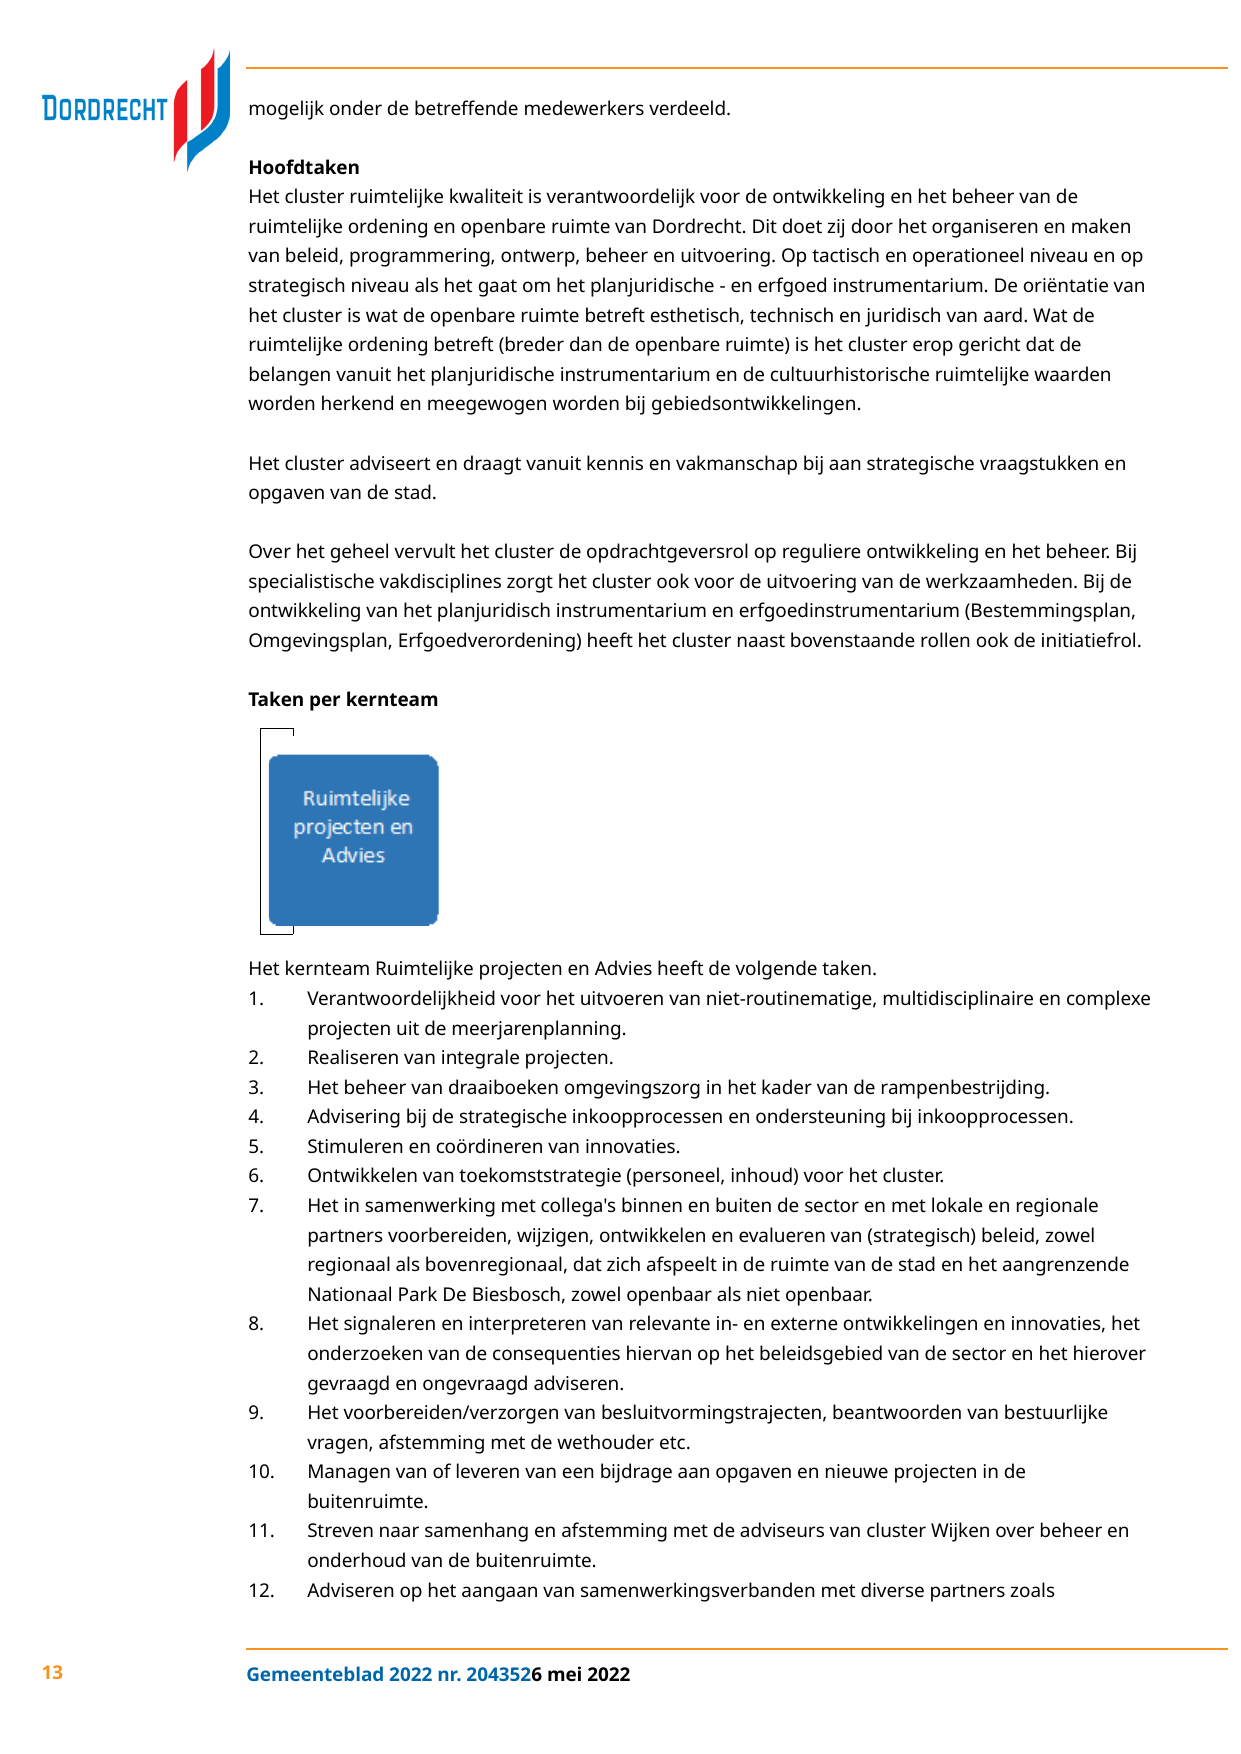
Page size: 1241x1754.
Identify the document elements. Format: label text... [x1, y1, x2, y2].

list Het beheer van draaiboeken omgevingszorg in het kader van de rampenbestrijding. [248, 1074, 1152, 1100]
list Het voorbereiden/verzorgen van besluitvormingstrajecten, beantwoorden van bestuurlijke vragen, afstemming met de wethouder etc. [248, 1399, 1152, 1455]
text Het kernteam Ruimtelijke projecten en Advies heeft de volgende taken. [248, 956, 1152, 981]
list Advisering bij de strategische inkoopprocessen en ondersteuning bij inkoopprocessen. [248, 1103, 1152, 1129]
list Realiseren van integrale projecten. [248, 1044, 1152, 1070]
text Taken per kernteam [248, 686, 1152, 712]
text Het cluster ruimtelijke kwaliteit is verantwoordelijk voor de ontwikkeling en het beheer van de ruimtelijke ordening en openbare ruimte van Dordrecht. Dit doet zij door het organiseren en maken van beleid, programmering, ontwerp, beheer en uitvoering. Op tactisch en operationeel niveau en op strategisch niveau als het gaat om het planjuridische - en erfgoed instrumentarium. De oriëntatie van het cluster is wat de openbare ruimte betreft esthetisch, technisch en juridisch van aard. Wat de ruimtelijke ordening betreft (breder dan de openbare ruimte) is het cluster erop gericht dat de belangen vanuit het planjuridische instrumentarium en de cultuurhistorische ruimtelijke waarden worden herkend en meegewogen worden bij gebiedsontwikkelingen. [248, 183, 1152, 416]
list Het signaleren en interpreteren van relevante in- en externe ontwikkelingen en innovaties, het onderzoeken van de consequenties hiervan op het beleidsgebied van de sector en het hierover gevraagd en ongevraagd adviseren. [248, 1311, 1152, 1396]
text Over het geheel vervult het cluster de opdrachtgeversrol op reguliere ontwikkeling en het beheer. Bij specialistische vakdisciplines zorgt het cluster ook voor de uitvoering van de werkzaamheden. Bij de ontwikkeling van het planjuridisch instrumentarium en erfgoedinstrumentarium (Bestemmingsplan, Omgevingsplan, Erfgoedverordening) heeft het cluster naast bovenstaande rollen ook de initiatiefrol. [248, 538, 1152, 653]
list Stimuleren en coördineren van innovaties. [248, 1133, 1152, 1159]
picture [268, 736, 447, 926]
list Managen van of leveren van een bijdrage aan opgaven en nieuwe projecten in de buitenruimte. [248, 1458, 1152, 1514]
list Adviseren op het aangaan van samenwerkingsverbanden met diverse partners zoals [248, 1577, 1152, 1603]
picture [41, 47, 231, 172]
text mogelijk onder de betreffende medewerkers verdeeld. [248, 95, 1152, 121]
text Het cluster adviseert en draagt vanuit kennis en vakmanschap bij aan strategische vraagstukken en opgaven van de stad. [248, 450, 1152, 505]
text Hoofdtaken [248, 154, 1152, 180]
list Ontwikkelen van toekomststrategie (personeel, inhoud) voor het cluster. [248, 1163, 1152, 1188]
list Streven naar samenhang en afstemming met de adviseurs van cluster Wijken over beheer en onderhoud van de buitenruimte. [248, 1518, 1152, 1573]
list Verantwoordelijkheid voor het uitvoeren van niet-routinematige, multidisciplinaire en complexe projecten uit de meerjarenplanning. [248, 985, 1152, 1041]
list Het in samenwerking met collega's binnen en buiten de sector en met lokale en regionale partners voorbereiden, wijzigen, ontwikkelen en evalueren van (strategisch) beleid, zowel regionaal als bovenregionaal, dat zich afspeelt in de ruimte van de stad en het aangrenzende Nationaal Park De Biesbosch, zowel openbaar als niet openbaar. [248, 1192, 1152, 1307]
